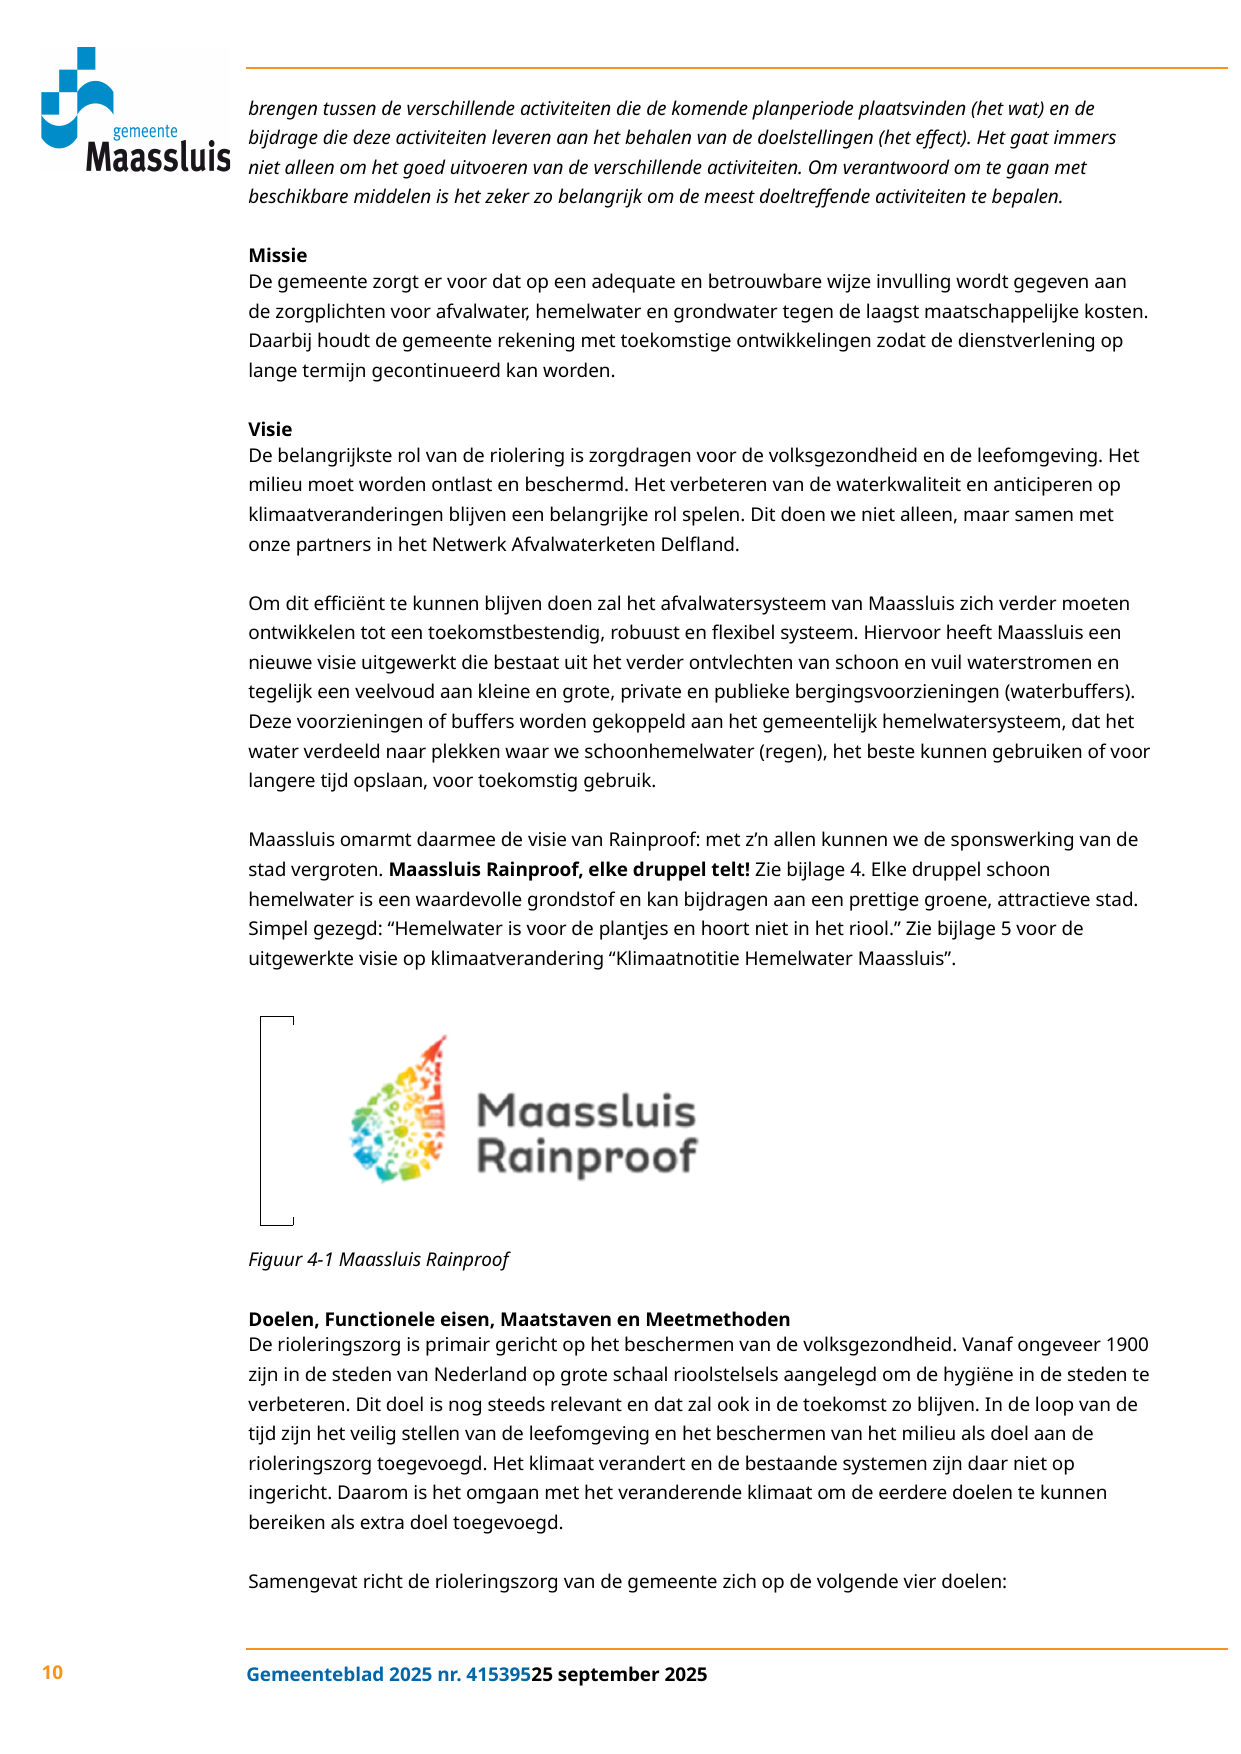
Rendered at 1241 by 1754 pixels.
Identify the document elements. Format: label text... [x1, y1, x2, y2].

text Maassluis omarmt daarmee de visie van Rainproof: met z’n allen kunnen we de sponswerking van de stad vergroten. Maassluis Rainproof, elke druppel telt! Zie bijlage 4. Elke druppel schoon hemelwater is een waardevolle grondstof en kan bijdragen aan een prettige groene, attractieve stad. Simpel gezegd: “Hemelwater is voor de plantjes en hoort niet in het riool.” Zie bijlage 5 voor de uitgewerkte visie op klimaatverandering “Klimaatnotitie Hemelwater Maassluis”. [248, 827, 1152, 971]
text Missie [248, 243, 1152, 268]
text Visie [248, 416, 1152, 442]
picture [41, 47, 77, 92]
text brengen tussen de verschillende activiteiten die de komende planperiode plaatsvinden (het wat) en de bijdrage die deze activiteiten leveren aan het behalen van de doelstellingen (het effect). Het gaat immers niet alleen om het goed uitvoeren van de verschillende activiteiten. Om verantwoord om te gaan met beschikbare middelen is het zeker zo belangrijk om de meest doeltreffende activiteiten te bepalen. [248, 95, 1152, 209]
text De rioleringszorg is primair gericht op het beschermen van de volksgezondheid. Vanaf ongeveer 1900 zijn in de steden van Nederland op grote schaal rioolstelsels aangelegd om de hygiëne in de steden te verbeteren. Dit doel is nog steeds relevant en dat zal ook in de toekomst zo blijven. In de loop van de tijd zijn het veilig stellen van de leefomgeving en het beschermen van het milieu als doel aan de rioleringszorg toegevoegd. Het klimaat verandert en de bestaande systemen zijn daar niet op ingericht. Daarom is het omgaan met het veranderende klimaat om de eerdere doelen te kunnen bereiken als extra doel toegevoegd. [248, 1332, 1152, 1535]
text De gemeente zorgt er voor dat op een adequate en betrouwbare wijze invulling wordt gegeven aan de zorgplichten voor afvalwater, hemelwater en grondwater tegen de laagst maatschappelijke kosten. Daarbij houdt de gemeente rekening met toekomstige ontwikkelingen zodat de dienstverlening op lange termijn gecontinueerd kan worden. [248, 268, 1152, 383]
text Om dit efficiënt te kunnen blijven doen zal het afvalwatersysteem van Maassluis zich verder moeten ontwikkelen tot een toekomstbestendig, robuust en flexibel systeem. Hiervoor heeft Maassluis een nieuwe visie uitgewerkt die bestaat uit het verder ontvlechten van schoon en vuil waterstromen en tegelijk een veelvoud aan kleine en grote, private en publieke bergingsvoorzieningen (waterbuffers). Deze voorzieningen of buffers worden gekoppeld aan het gemeentelijk hemelwatersysteem, dat het water verdeeld naar plekken waar we schoonhemelwater (regen), het beste kunnen gebruiken of voor langere tijd opslaan, voor toekomstig gebruik. [248, 590, 1152, 793]
text Samengevat richt de rioleringszorg van de gemeente zich op de volgende vier doelen: [248, 1568, 1152, 1594]
picture [268, 1025, 742, 1217]
text Doelen, Functionele eisen, Maatstaven en Meetmethoden [248, 1306, 1152, 1332]
text De belangrijkste rol van de riolering is zorgdragen voor de volksgezondheid en de leefomgeving. Het milieu moet worden ontlast en beschermd. Het verbeteren van de waterkwaliteit en anticiperen op klimaatveranderingen blijven een belangrijke rol spelen. Dit doen we niet alleen, maar samen met onze partners in het Netwerk Afvalwaterketen Delfland. [248, 442, 1152, 557]
picture [41, 47, 231, 172]
text Figuur 4-1 Maassluis Rainproof [248, 1247, 1152, 1272]
